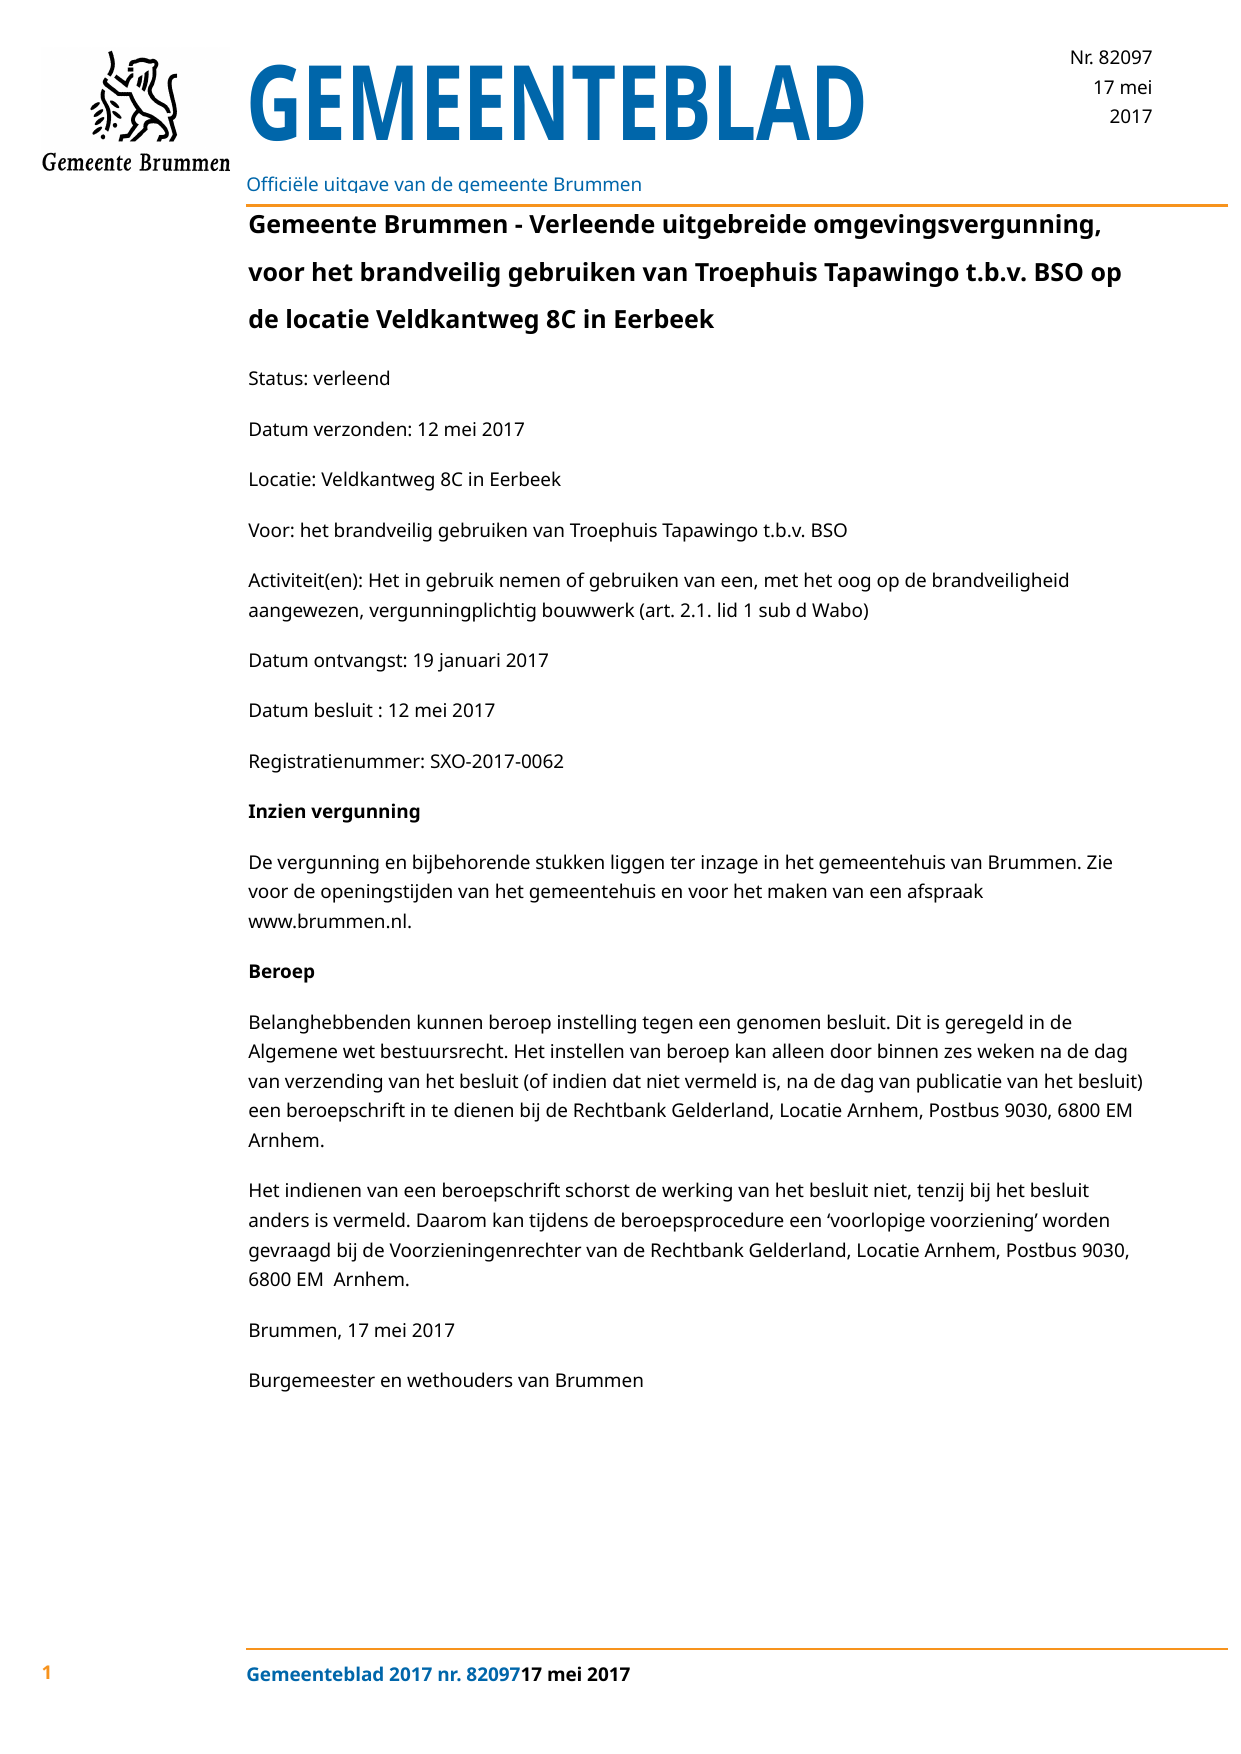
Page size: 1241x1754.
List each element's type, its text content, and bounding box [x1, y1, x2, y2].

text Locatie: Veldkantweg 8C in Eerbeek [248, 466, 1152, 492]
text Registratienummer: SXO-2017-0062 [248, 748, 1152, 774]
text De vergunning en bijbehorende stukken liggen ter inzage in het gemeentehuis van Brummen. Zie voor de openingstijden van het gemeentehuis en voor het maken van een afspraak www.brummen.nl. [248, 849, 1152, 934]
text Brummen, 17 mei 2017 [248, 1317, 1152, 1342]
text Het indienen van een beroepschrift schorst de werking van het besluit niet, tenzij bij het besluit anders is vermeld. Daarom kan tijdens de beroepsprocedure een ‘voorlopige voorziening’ worden gevraagd bij de Voorzieningenrechter van de Rechtbank Gelderland, Locatie Arnhem, Postbus 9030, 6800 EM Arnhem. [248, 1178, 1152, 1292]
text Datum besluit : 12 mei 2017 [248, 698, 1152, 723]
text Burgemeester en wethouders van Brummen [248, 1367, 1152, 1393]
text Belanghebbenden kunnen beroep instelling tegen een genomen besluit. Dit is geregeld in de Algemene wet bestuursrecht. Het instellen van beroep kan alleen door binnen zes weken na de dag van verzending van het besluit (of indien dat niet vermeld is, na de dag van publicatie van het besluit) een beroepschrift in te dienen bij de Rechtbank Gelderland, Locatie Arnhem, Postbus 9030, 6800 EM Arnhem. [248, 1009, 1152, 1153]
text Inzien vergunning [248, 798, 1152, 824]
text Status: verleend [248, 366, 1152, 391]
text Voor: het brandveilig gebruiken van Troephuis Tapawingo t.b.v. BSO [248, 517, 1152, 542]
text Beroep [248, 958, 1152, 984]
text Activiteit(en): Het in gebruik nemen of gebruiken van een, met het oog op de brandveiligheid aangewezen, vergunningplichtig bouwwerk (art. 2.1. lid 1 sub d Wabo) [248, 567, 1152, 622]
text Datum verzonden: 12 mei 2017 [248, 416, 1152, 442]
text Datum ontvangst: 19 januari 2017 [248, 647, 1152, 673]
text Gemeente Brummen - Verleende uitgebreide omgevingsvergunning, voor het brandveilig gebruiken van Troephuis Tapawingo t.b.v. BSO op de locatie Veldkantweg 8C in Eerbeek [248, 207, 1152, 336]
picture [41, 47, 231, 172]
